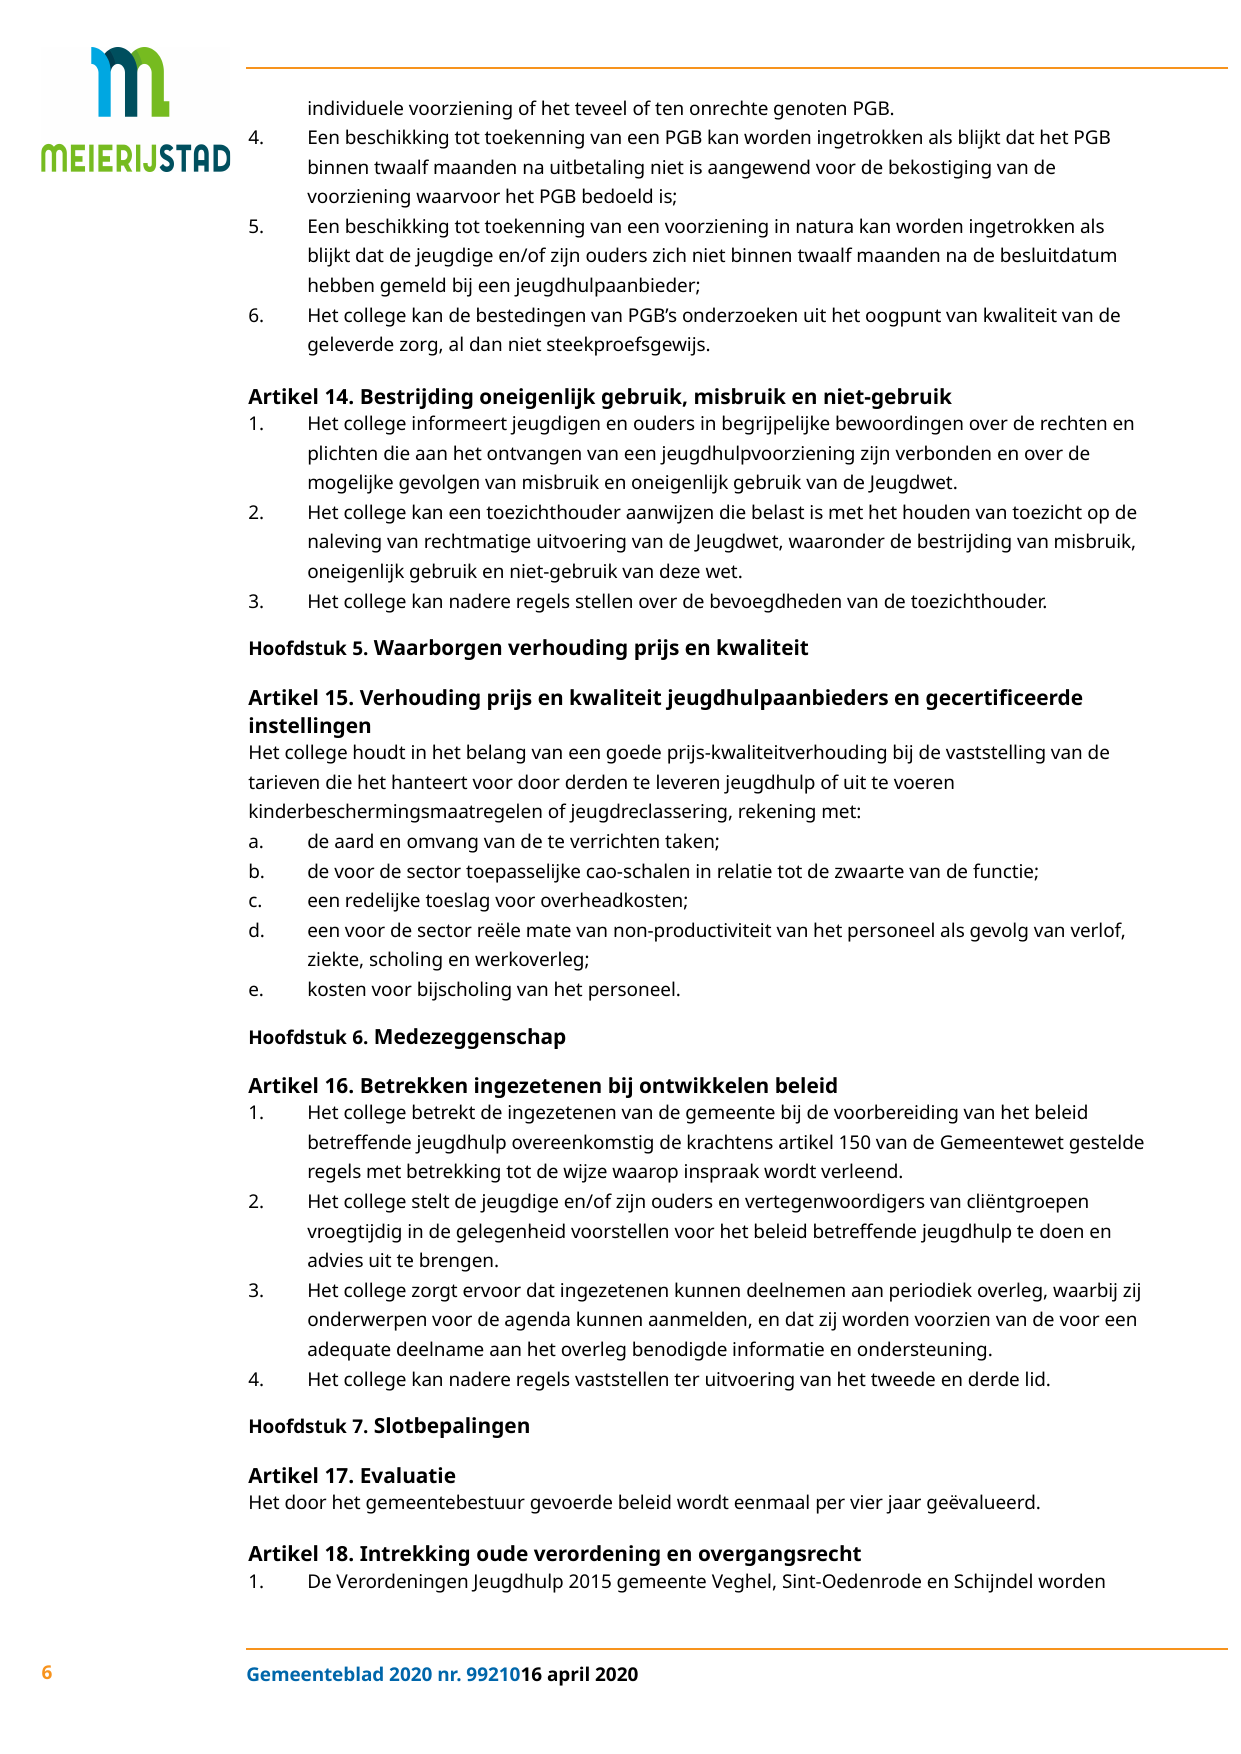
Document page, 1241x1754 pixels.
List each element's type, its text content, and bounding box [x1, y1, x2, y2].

list Het college betrekt de ingezetenen van de gemeente bij de voorbereiding van het beleid betreffende jeugdhulp overeenkomstig de krachtens artikel 150 van de Gemeentewet gestelde regels met betrekking tot de wijze waarop inspraak wordt verleend. [248, 1099, 1152, 1184]
text Hoofdstuk 5. Waarborgen verhouding prijs en kwaliteit [248, 633, 1152, 662]
list Het college informeert jeugdigen en ouders in begrijpelijke bewoordingen over de rechten en plichten die aan het ontvangen van een jeugdhulpvoorziening zijn verbonden en over de mogelijke gevolgen van misbruik en oneigenlijk gebruik van de Jeugdwet. [248, 410, 1152, 495]
text Artikel 15. Verhouding prijs en kwaliteit jeugdhulpaanbieders en gecertificeerde instellingen [248, 683, 1152, 739]
list de voor de sector toepasselijke cao-schalen in relatie tot de zwaarte van de functie; [248, 858, 1152, 884]
list Een beschikking tot toekenning van een voorziening in natura kan worden ingetrokken als blijkt dat de jeugdige en/of zijn ouders zich niet binnen twaalf maanden na de besluitdatum hebben gemeld bij een jeugdhulpaanbieder; [248, 213, 1152, 298]
list Het college kan nadere regels stellen over de bevoegdheden van de toezichthouder. [248, 588, 1152, 613]
list individuele voorziening of het teveel of ten onrechte genoten PGB. [248, 95, 1152, 121]
text Artikel 18. Intrekking oude verordening en overgangsrecht [248, 1539, 1152, 1568]
list Een beschikking tot toekenning van een PGB kan worden ingetrokken als blijkt dat het PGB binnen twaalf maanden na uitbetaling niet is aangewend voor de bekostiging van de voorziening waarvoor het PGB bedoeld is; [248, 124, 1152, 209]
list Het college kan de bestedingen van PGB’s onderzoeken uit het oogpunt van kwaliteit van de geleverde zorg, al dan niet steekproefsgewijs. [248, 302, 1152, 357]
list kosten voor bijscholing van het personeel. [248, 976, 1152, 1002]
list een redelijke toeslag voor overheadkosten; [248, 887, 1152, 913]
text Artikel 17. Evaluatie [248, 1461, 1152, 1489]
text Artikel 14. Bestrijding oneigenlijk gebruik, misbruik en niet-gebruik [248, 382, 1152, 410]
text Het college houdt in het belang van een goede prijs-kwaliteitverhouding bij de vaststelling van de tarieven die het hanteert voor door derden te leveren jeugdhulp of uit te voeren kinderbeschermingsmaatregelen of jeugdreclassering, rekening met: [248, 739, 1152, 824]
list een voor de sector reële mate van non-productiviteit van het personeel als gevolg van verlof, ziekte, scholing en werkoverleg; [248, 917, 1152, 972]
text Hoofdstuk 6. Medezeggenschap [248, 1022, 1152, 1050]
list De Verordeningen Jeugdhulp 2015 gemeente Veghel, Sint-Oedenrode en Schijndel worden [248, 1568, 1152, 1594]
list Het college stelt de jeugdige en/of zijn ouders en vertegenwoordigers van cliëntgroepen vroegtijdig in de gelegenheid voorstellen voor het beleid betreffende jeugdhulp te doen en advies uit te brengen. [248, 1188, 1152, 1273]
text Hoofdstuk 7. Slotbepalingen [248, 1411, 1152, 1440]
list Het college zorgt ervoor dat ingezetenen kunnen deelnemen aan periodiek overleg, waarbij zij onderwerpen voor de agenda kunnen aanmelden, en dat zij worden voorzien van de voor een adequate deelname aan het overleg benodigde informatie en ondersteuning. [248, 1277, 1152, 1362]
text Het door het gemeentebestuur gevoerde beleid wordt eenmaal per vier jaar geëvalueerd. [248, 1489, 1152, 1515]
list de aard en omvang van de te verrichten taken; [248, 828, 1152, 854]
list Het college kan een toezichthouder aanwijzen die belast is met het houden van toezicht op de naleving van rechtmatige uitvoering van de Jeugdwet, waaronder de bestrijding van misbruik, oneigenlijk gebruik en niet-gebruik van deze wet. [248, 499, 1152, 584]
list Het college kan nadere regels vaststellen ter uitvoering van het tweede en derde lid. [248, 1366, 1152, 1392]
text Artikel 16. Betrekken ingezetenen bij ontwikkelen beleid [248, 1071, 1152, 1099]
picture [41, 47, 231, 172]
